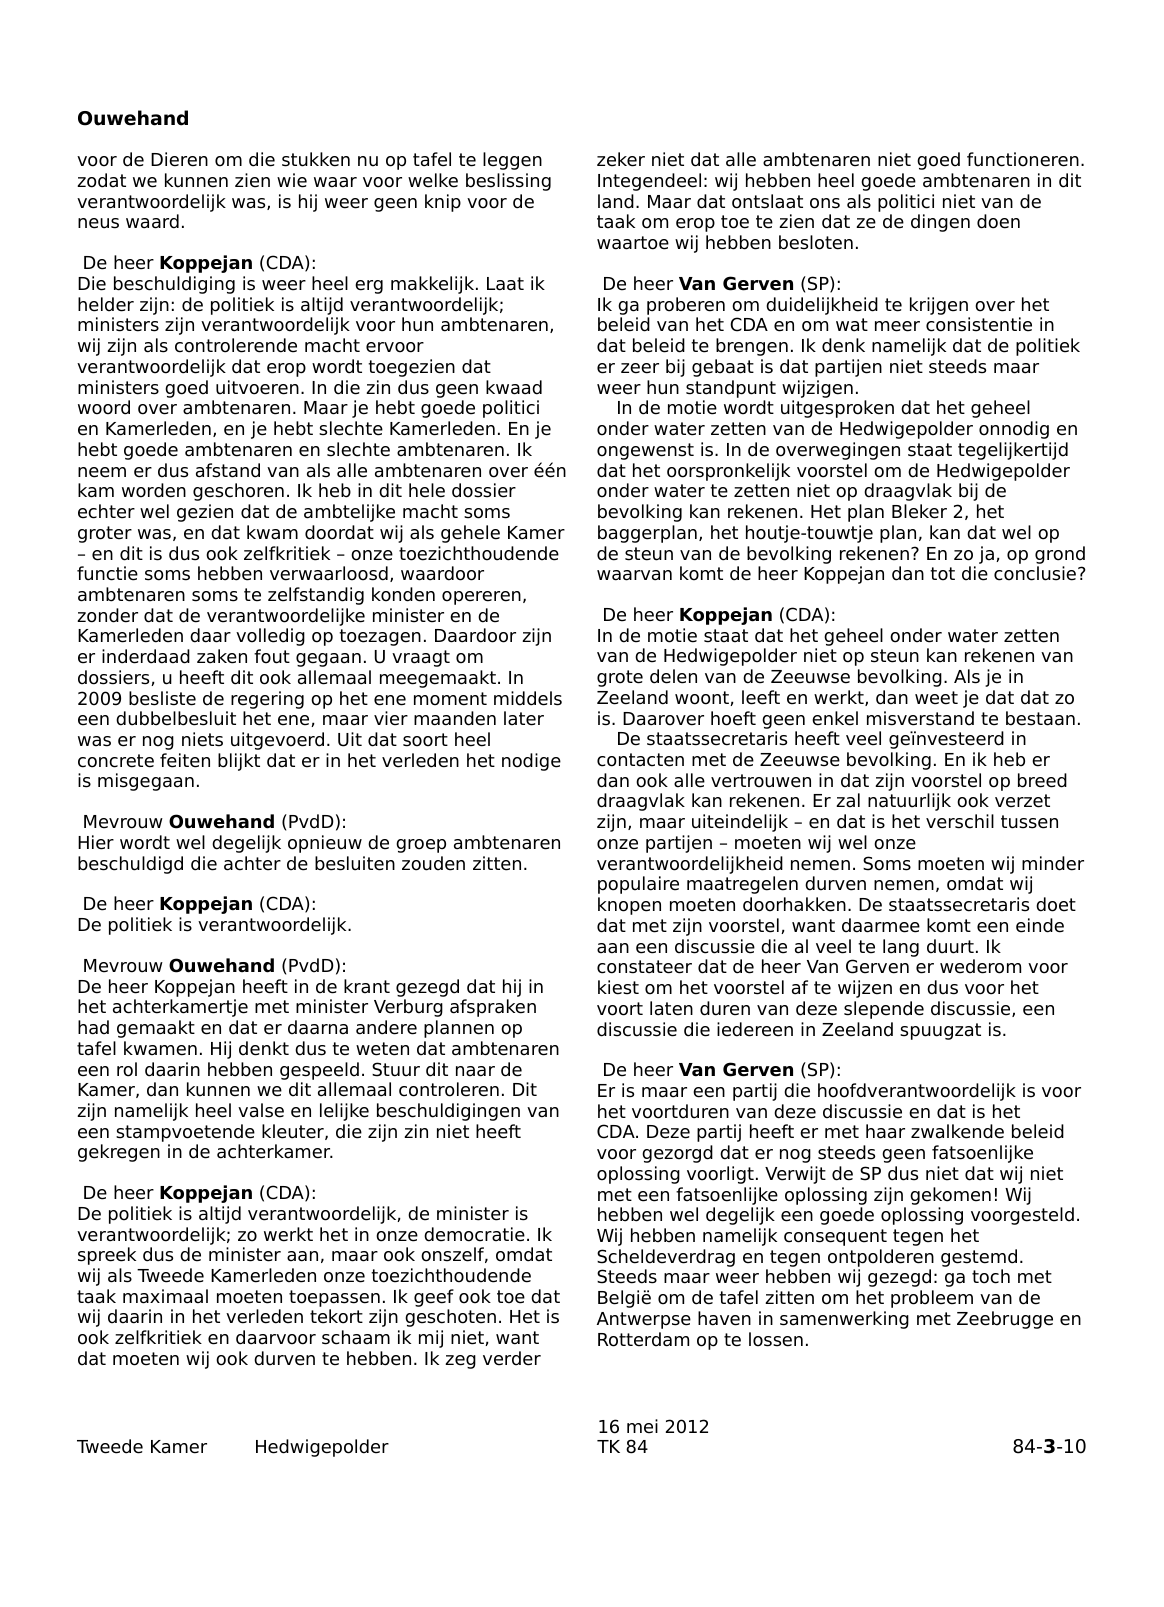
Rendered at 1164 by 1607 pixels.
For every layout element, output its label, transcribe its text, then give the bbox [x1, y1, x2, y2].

text Hier wordt wel degelijk opnieuw de groep ambtenaren beschuldigd die achter de besluiten zouden zitten. [77, 833, 567, 874]
text Er is maar een partij die hoofdverantwoordelijk is voor het voortduren van deze discussie en dat is het CDA. Deze partij heeft er met haar zwalkende beleid voor gezorgd dat er nog steeds geen fatsoenlijke oplossing voorligt. Verwijt de SP dus niet dat wij niet met een fatsoenlijke oplossing zijn gekomen! Wij hebben wel degelijk een goede oplossing voorgesteld. Wij hebben namelijk consequent tegen het Scheldeverdrag en tegen ontpolderen gestemd. Steeds maar weer hebben wij gezegd: ga toch met België om de tafel zitten om het probleem van de Antwerpse haven in samenwerking met Zeebrugge en Rotterdam op te lossen. [596, 1081, 1087, 1350]
text Mevrouw Ouwehand (PvdD): [77, 956, 567, 976]
text De heer Koppejan (CDA): [77, 1183, 567, 1204]
text De heer Koppejan (CDA): [596, 605, 1087, 626]
text voor de Dieren om die stukken nu op tafel te leggen zodat we kunnen zien wie waar voor welke beslissing verantwoordelijk was, is hij weer geen knip voor de neus waard. [77, 150, 567, 233]
text De heer Koppejan (CDA): [77, 253, 567, 274]
text De heer Van Gerven (SP): [596, 274, 1087, 294]
text Mevrouw Ouwehand (PvdD): [77, 812, 567, 833]
text De heer Van Gerven (SP): [596, 1060, 1087, 1081]
text De staatssecretaris heeft veel geïnvesteerd in contacten met de Zeeuwse bevolking. En ik heb er dan ook alle vertrouwen in dat zijn voorstel op breed draagvlak kan rekenen. Er zal natuurlijk ook verzet zijn, maar uiteindelijk – en dat is het verschil tussen onze partijen – moeten wij wel onze verantwoordelijkheid nemen. Soms moeten wij minder populaire maatregelen durven nemen, omdat wij knopen moeten doorhakken. De staatssecretaris doet dat met zijn voorstel, want daarmee komt een einde aan een discussie die al veel te lang duurt. Ik constateer dat de heer Van Gerven er wederom voor kiest om het voorstel af te wijzen en dus voor het voort laten duren van deze slepende discussie, een discussie die iedereen in Zeeland spuugzat is. [596, 729, 1087, 1040]
text zeker niet dat alle ambtenaren niet goed functioneren. Integendeel: wij hebben heel goede ambtenaren in dit land. Maar dat ontslaat ons als politici niet van de taak om erop toe te zien dat ze de dingen doen waartoe wij hebben besloten. [596, 150, 1087, 254]
text Die beschuldiging is weer heel erg makkelijk. Laat ik helder zijn: de politiek is altijd verantwoordelijk; ministers zijn verantwoordelijk voor hun ambtenaren, wij zijn als controlerende macht ervoor verantwoordelijk dat erop wordt toegezien dat ministers goed uitvoeren. In die zin dus geen kwaad woord over ambtenaren. Maar je hebt goede politici en Kamerleden, en je hebt slechte Kamerleden. En je hebt goede ambtenaren en slechte ambtenaren. Ik neem er dus afstand van als alle ambtenaren over één kam worden geschoren. Ik heb in dit hele dossier echter wel gezien dat de ambtelijke macht soms groter was, en dat kwam doordat wij als gehele Kamer – en dit is dus ook zelfkritiek – onze toezichthoudende functie soms hebben verwaarloosd, waardoor ambtenaren soms te zelfstandig konden opereren, zonder dat de verantwoordelijke minister en de Kamerleden daar volledig op toezagen. Daardoor zijn er inderdaad zaken fout gegaan. U vraagt om dossiers, u heeft dit ook allemaal meegemaakt. In 2009 besliste de regering op het ene moment middels een dubbelbesluit het ene, maar vier maanden later was er nog niets uitgevoerd. Uit dat soort heel concrete feiten blijkt dat er in het verleden het nodige is misgegaan. [77, 274, 567, 792]
text In de motie staat dat het geheel onder water zetten van de Hedwigepolder niet op steun kan rekenen van grote delen van de Zeeuwse bevolking. Als je in Zeeland woont, leeft en werkt, dan weet je dat dat zo is. Daarover hoeft geen enkel misverstand te bestaan. [596, 626, 1087, 729]
text De heer Koppejan (CDA): [77, 894, 567, 915]
text De politiek is altijd verantwoordelijk, de minister is verantwoordelijk; zo werkt het in onze democratie. Ik spreek dus de minister aan, maar ook onszelf, omdat wij als Tweede Kamerleden onze toezichthoudende taak maximaal moeten toepassen. Ik geef ook toe dat wij daarin in het verleden tekort zijn geschoten. Het is ook zelfkritiek en daarvoor schaam ik mij niet, want dat moeten wij ook durven te hebben. Ik zeg verder [77, 1204, 567, 1369]
text De heer Koppejan heeft in de krant gezegd dat hij in het achterkamertje met minister Verburg afspraken had gemaakt en dat er daarna andere plannen op tafel kwamen. Hij denkt dus te weten dat ambtenaren een rol daarin hebben gespeeld. Stuur dit naar de Kamer, dan kunnen we dit allemaal controleren. Dit zijn namelijk heel valse en lelijke beschuldigingen van een stampvoetende kleuter, die zijn zin niet heeft gekregen in de achterkamer. [77, 976, 567, 1163]
text De politiek is verantwoordelijk. [77, 915, 567, 936]
text In de motie wordt uitgesproken dat het geheel onder water zetten van de Hedwigepolder onnodig en ongewenst is. In de overwegingen staat tegelijkertijd dat het oorspronkelijk voorstel om de Hedwigepolder onder water te zetten niet op draagvlak bij de bevolking kan rekenen. Het plan Bleker 2, het baggerplan, het houtje-touwtje plan, kan dat wel op de steun van de bevolking rekenen? En zo ja, op grond waarvan komt de heer Koppejan dan tot die conclusie? [596, 398, 1087, 585]
text Ik ga proberen om duidelijkheid te krijgen over het beleid van het CDA en om wat meer consistentie in dat beleid te brengen. Ik denk namelijk dat de politiek er zeer bij gebaat is dat partijen niet steeds maar weer hun standpunt wijzigen. [596, 294, 1087, 398]
